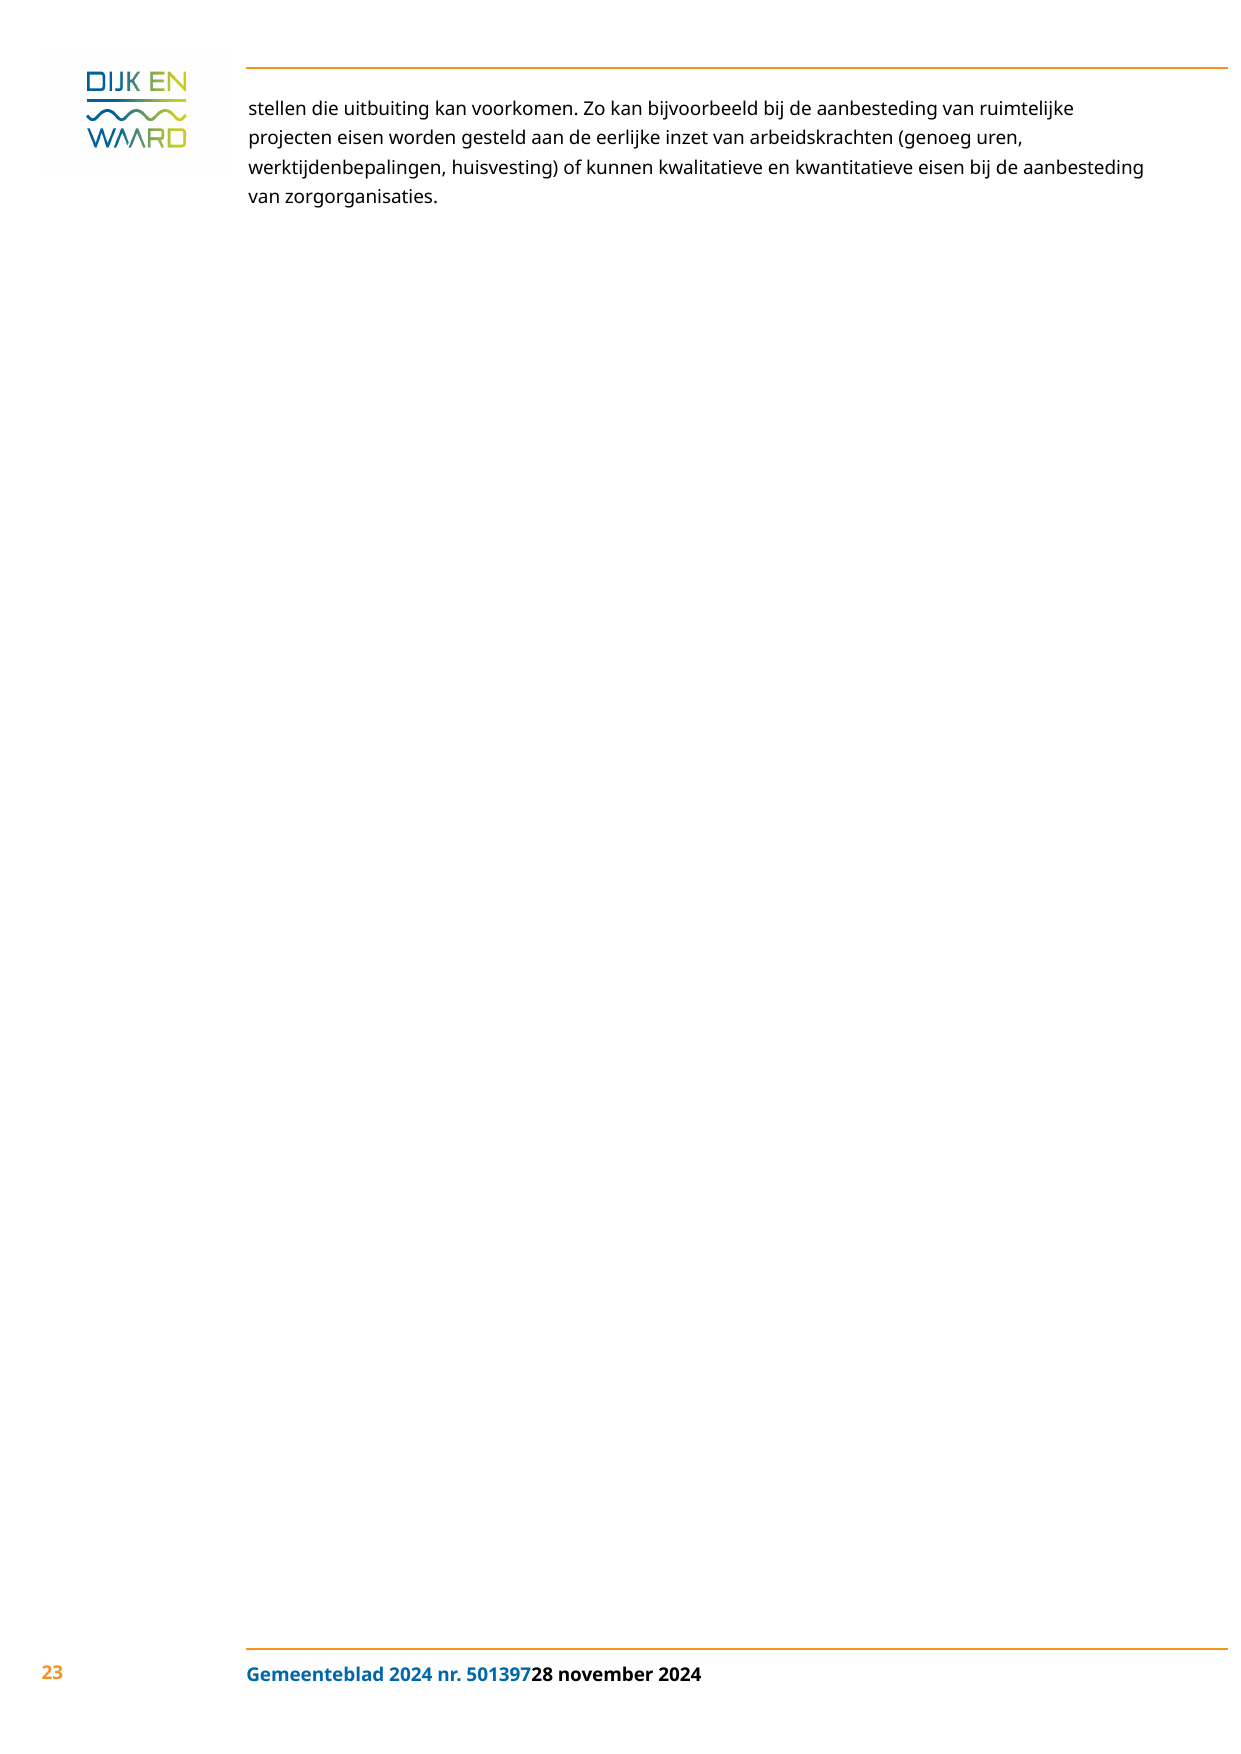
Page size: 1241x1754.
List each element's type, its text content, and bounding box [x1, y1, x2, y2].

picture [41, 47, 231, 172]
text stellen die uitbuiting kan voorkomen. Zo kan bijvoorbeeld bij de aanbesteding van ruimtelijke projecten eisen worden gesteld aan de eerlijke inzet van arbeidskrachten (genoeg uren, werktijdenbepalingen, huisvesting) of kunnen kwalitatieve en kwantitatieve eisen bij de aanbesteding van zorgorganisaties. [248, 95, 1152, 209]
